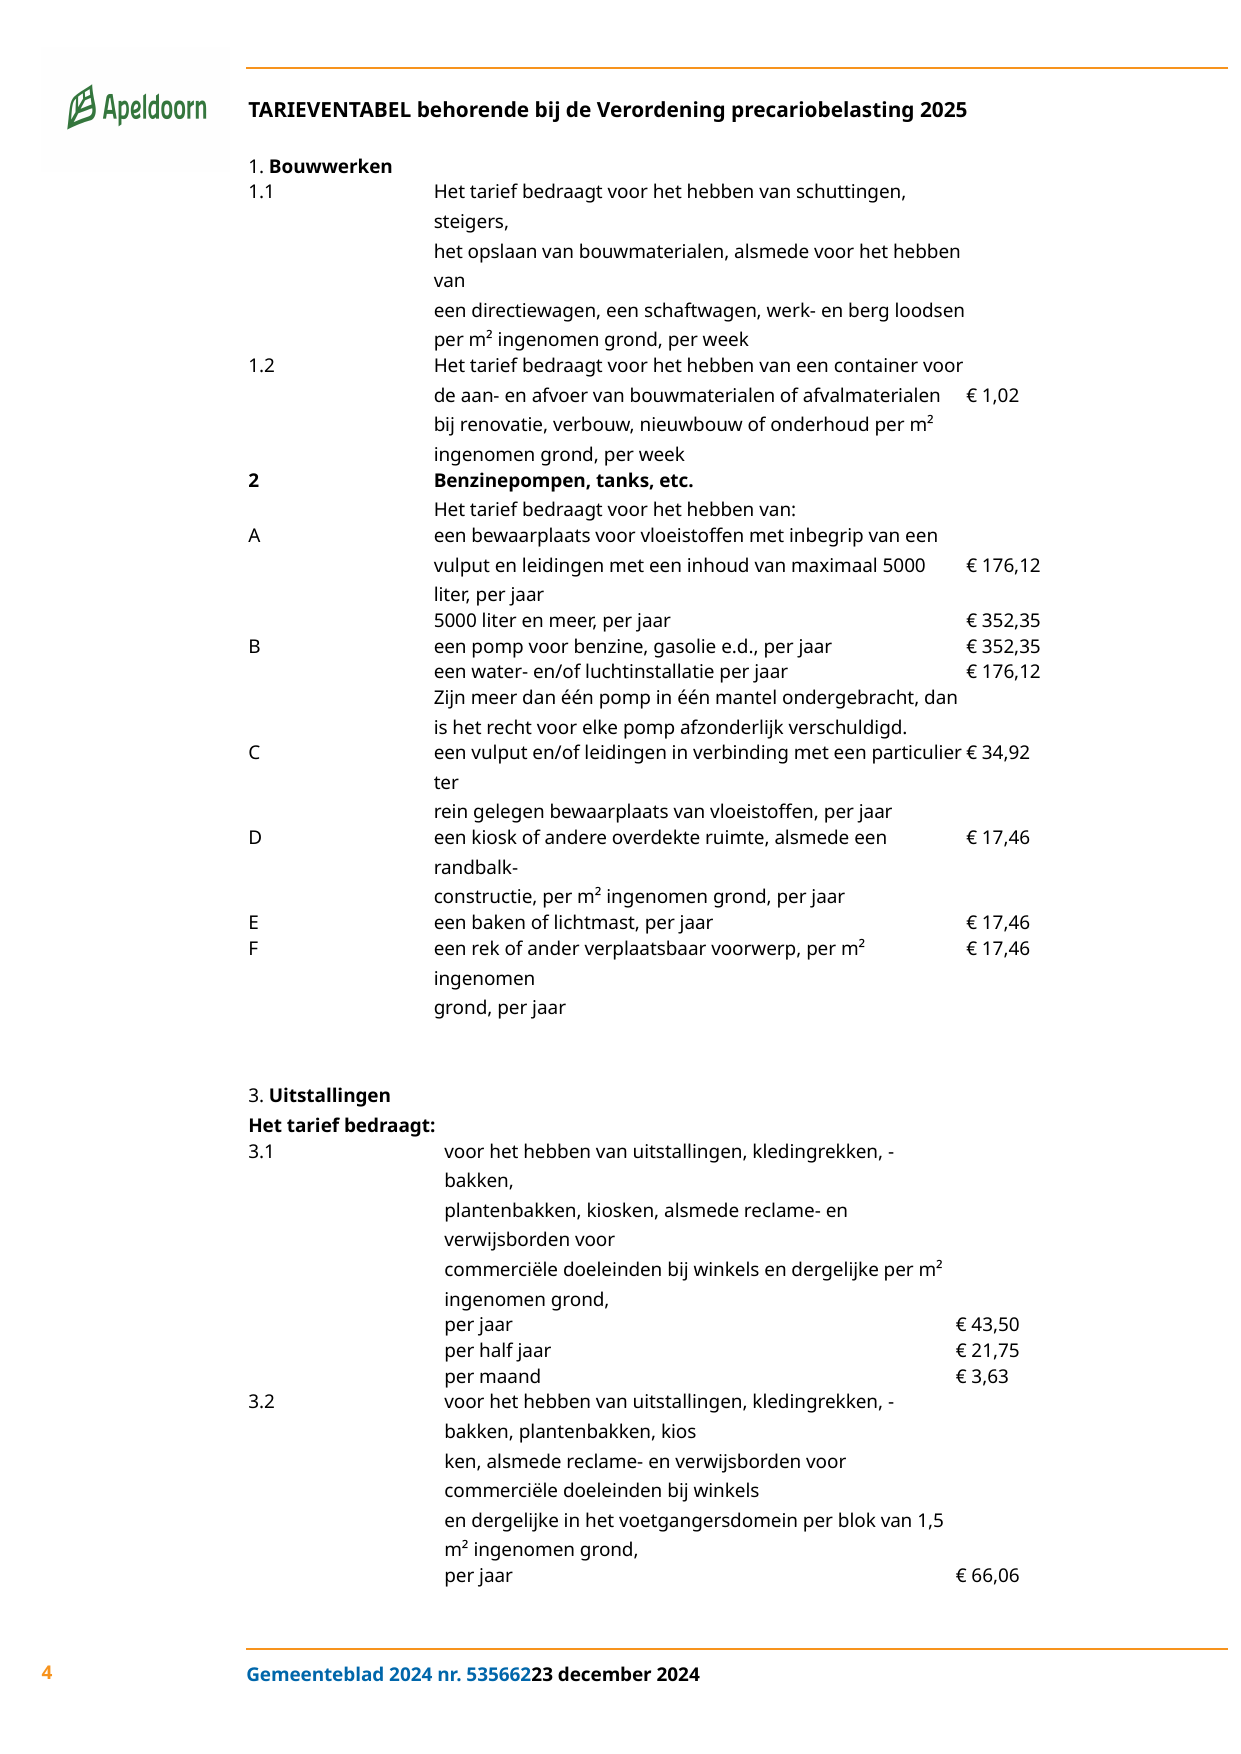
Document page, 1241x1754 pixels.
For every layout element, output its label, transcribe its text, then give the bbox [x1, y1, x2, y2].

table_cell voor het hebben van uitstallingen, kledingrekken, -bakken, plantenbakken, kiosken, alsmede reclame- en verwijsborden voor commerciële doeleinden bij winkels en dergelijke per m² ingenomen grond, [444, 1138, 956, 1311]
table_cell [956, 1138, 1152, 1311]
table_cell A [248, 522, 433, 607]
table_cell 3.1 [248, 1138, 444, 1311]
table_cell [248, 1562, 444, 1588]
table_cell € 17,46 [966, 909, 1152, 935]
table_header [956, 1083, 1152, 1138]
table_cell een baken of lichtmast, per jaar [434, 909, 966, 935]
table_header [966, 153, 1152, 179]
table_cell een bewaarplaats voor vloeistoffen met inbegrip van een vulput en leidingen met een inhoud van maximaal 5000 liter, per jaar [434, 522, 966, 607]
table_cell Zijn meer dan één pomp in één mantel ondergebracht, dan is het recht voor elke pomp afzonderlijk verschuldigd. [434, 684, 966, 739]
picture [41, 47, 231, 172]
table_cell [248, 607, 433, 633]
table_header [444, 1083, 956, 1138]
table_cell Het tarief bedraagt voor het hebben van een container voor de aan- en afvoer van bouwmaterialen of afvalmaterialen bij renovatie, verbouw, nieuwbouw of onderhoud per m² ingenomen grond, per week [434, 353, 966, 467]
table_cell 1.1 [248, 179, 433, 352]
table_cell per half jaar [444, 1337, 956, 1363]
table_cell € 43,50 [956, 1311, 1152, 1337]
table_cell 3.2 [248, 1389, 444, 1562]
table_cell [966, 684, 1152, 739]
table_cell € 17,46 [966, 825, 1152, 909]
table_cell een kiosk of andere overdekte ruimte, alsmede een randbalk- constructie, per m² ingenomen grond, per jaar [434, 825, 966, 909]
table_cell 1.2 [248, 353, 433, 467]
table_cell [966, 179, 1152, 352]
table_cell € 176,12 [966, 659, 1152, 684]
table_cell [248, 684, 433, 739]
table_header [434, 153, 966, 179]
table_cell € 66,06 [956, 1562, 1152, 1588]
table_cell een pomp voor benzine, gasolie e.d., per jaar [434, 633, 966, 658]
table_cell 2 [248, 467, 433, 522]
table_cell € 1,02 [966, 353, 1152, 467]
text TARIEVENTABEL behorende bij de Verordening precariobelasting 2025 [248, 95, 1152, 123]
table_cell E [248, 909, 433, 935]
table_cell € 352,35 [966, 607, 1152, 633]
table_cell voor het hebben van uitstallingen, kledingrekken, -bakken, plantenbakken, kios ken, alsmede reclame- en verwijsborden voor commerciële doeleinden bij winkels en dergelijke in het voetgangersdomein per blok van 1,5 m² ingenomen grond, [444, 1389, 956, 1562]
table_cell een rek of ander verplaatsbaar voorwerp, per m² ingenomen grond, per jaar [434, 935, 966, 1020]
table_cell F [248, 935, 433, 1020]
table_cell B [248, 633, 433, 658]
table_cell D [248, 825, 433, 909]
table_cell € 3,63 [956, 1363, 1152, 1389]
table_cell per jaar [444, 1311, 956, 1337]
table_cell C [248, 740, 433, 824]
table_cell € 21,75 [956, 1337, 1152, 1363]
table_cell Benzinepompen, tanks, etc. Het tarief bedraagt voor het hebben van: [434, 467, 966, 522]
table_cell [248, 1363, 444, 1389]
table_cell per jaar [444, 1562, 956, 1588]
table_cell per maand [444, 1363, 956, 1389]
table_header 1. Bouwwerken [248, 153, 433, 179]
table_cell [956, 1389, 1152, 1562]
table_cell € 176,12 [966, 522, 1152, 607]
table_cell Het tarief bedraagt voor het hebben van schuttingen, steigers, het opslaan van bouwmaterialen, alsmede voor het hebben van een directiewagen, een schaftwagen, werk- en berg loodsen per m² ingenomen grond, per week [434, 179, 966, 352]
table_cell € 34,92 [966, 740, 1152, 824]
table_cell [966, 467, 1152, 522]
table_cell € 17,46 [966, 935, 1152, 1020]
table_header 3. Uitstallingen Het tarief bedraagt: [248, 1083, 444, 1138]
table_cell [248, 1311, 444, 1337]
table_cell [248, 1337, 444, 1363]
table_cell € 352,35 [966, 633, 1152, 658]
table_cell een water- en/of luchtinstallatie per jaar [434, 659, 966, 684]
table_cell 5000 liter en meer, per jaar [434, 607, 966, 633]
table_cell een vulput en/of leidingen in verbinding met een particulier ter rein gelegen bewaarplaats van vloeistoffen, per jaar [434, 740, 966, 824]
table_cell [248, 659, 433, 684]
